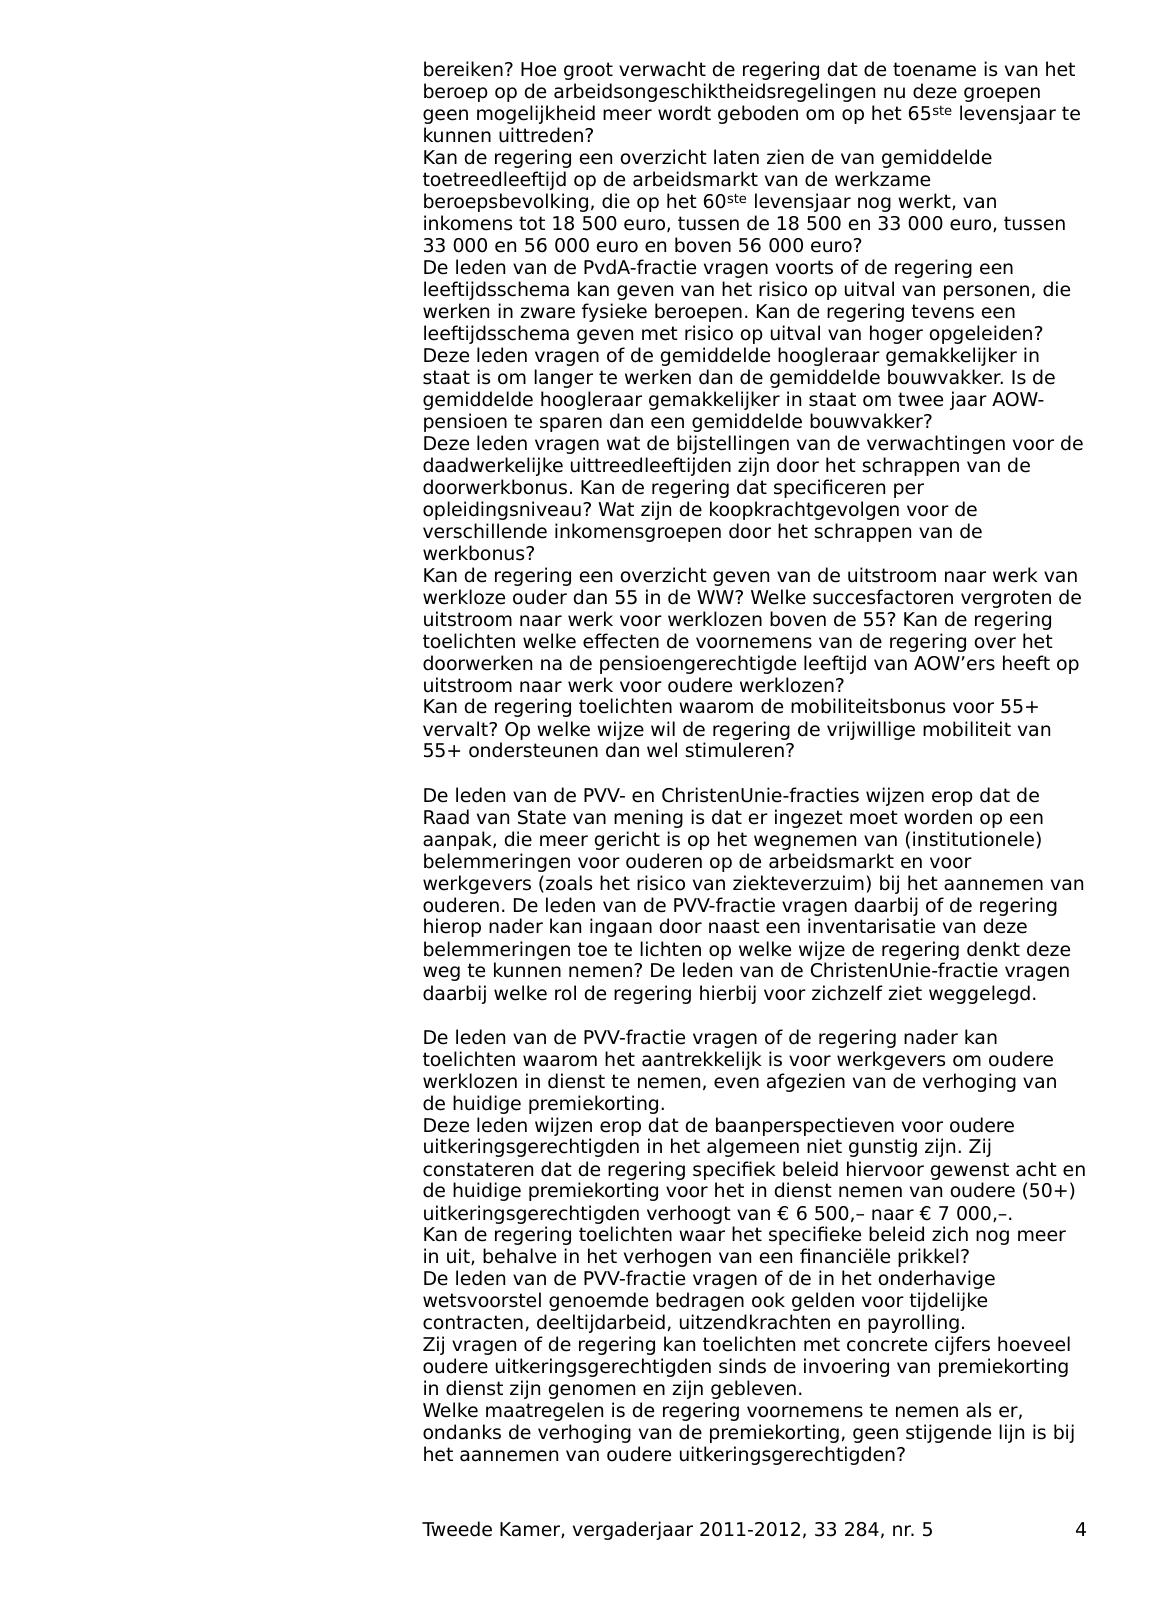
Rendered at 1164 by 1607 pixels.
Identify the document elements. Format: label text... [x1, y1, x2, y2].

text Zij vragen of de regering kan toelichten met concrete cijfers hoeveel oudere uitkeringsgerechtigden sinds de invoering van premiekorting in dienst zijn genomen en zijn gebleven. [422, 1334, 1087, 1400]
text De leden van de PvdA-fractie vragen voorts of de regering een leeftijdsschema kan geven van het risico op uitval van personen, die werken in zware fysieke beroepen. Kan de regering tevens een leeftijdsschema geven met risico op uitval van hoger opgeleiden? [422, 257, 1087, 345]
text Kan de regering een overzicht laten zien de van gemiddelde toetreedleeftijd op de arbeidsmarkt van de werkzame beroepsbevolking, die op het 60ste levensjaar nog werkt, van inkomens tot 18 500 euro, tussen de 18 500 en 33 000 euro, tussen 33 000 en 56 000 euro en boven 56 000 euro? [422, 147, 1087, 257]
text Kan de regering toelichten waarom de mobiliteitsbonus voor 55+ vervalt? Op welke wijze wil de regering de vrijwillige mobiliteit van 55+ ondersteunen dan wel stimuleren? [422, 696, 1087, 762]
text Welke maatregelen is de regering voornemens te nemen als er, ondanks de verhoging van de premiekorting, geen stijgende lijn is bij het aannemen van oudere uitkeringsgerechtigden? [422, 1400, 1087, 1466]
text Deze leden vragen wat de bijstellingen van de verwachtingen voor de daadwerkelijke uittreedleeftijden zijn door het schrappen van de doorwerkbonus. Kan de regering dat specificeren per opleidingsniveau? Wat zijn de koopkrachtgevolgen voor de verschillende inkomensgroepen door het schrappen van de werkbonus? [422, 433, 1087, 564]
text Kan de regering een overzicht geven van de uitstroom naar werk van werkloze ouder dan 55 in de WW? Welke succesfactoren vergroten de uitstroom naar werk voor werklozen boven de 55? Kan de regering toelichten welke effecten de voornemens van de regering over het doorwerken na de pensioengerechtigde leeftijd van AOW’ers heeft op uitstroom naar werk voor oudere werklozen? [422, 564, 1087, 696]
text Kan de regering toelichten waar het specifieke beleid zich nog meer in uit, behalve in het verhogen van een financiële prikkel? [422, 1224, 1087, 1268]
text De leden van de PVV- en ChristenUnie-fracties wijzen erop dat de Raad van State van mening is dat er ingezet moet worden op een aanpak, die meer gericht is op het wegnemen van (institutionele) belemmeringen voor ouderen op de arbeidsmarkt en voor werkgevers (zoals het risico van ziekteverzuim) bij het aannemen van ouderen. De leden van de PVV-fractie vragen daarbij of de regering hierop nader kan ingaan door naast een inventarisatie van deze belemmeringen toe te lichten op welke wijze de regering denkt deze weg te kunnen nemen? De leden van de ChristenUnie-fractie vragen daarbij welke rol de regering hierbij voor zichzelf ziet weggelegd. [422, 784, 1087, 1004]
text Deze leden wijzen erop dat de baanperspectieven voor oudere uitkeringsgerechtigden in het algemeen niet gunstig zijn. Zij constateren dat de regering specifiek beleid hiervoor gewenst acht en de huidige premiekorting voor het in dienst nemen van oudere (50+) uitkeringsgerechtigden verhoogt van € 6 500,– naar € 7 000,–. [422, 1114, 1087, 1224]
text Deze leden vragen of de gemiddelde hoogleraar gemakkelijker in staat is om langer te werken dan de gemiddelde bouwvakker. Is de gemiddelde hoogleraar gemakkelijker in staat om twee jaar AOW-pensioen te sparen dan een gemiddelde bouwvakker? [422, 345, 1087, 433]
text bereiken? Hoe groot verwacht de regering dat de toename is van het beroep op de arbeidsongeschiktheidsregelingen nu deze groepen geen mogelijkheid meer wordt geboden om op het 65ste levensjaar te kunnen uittreden? [422, 59, 1087, 147]
text De leden van de PVV-fractie vragen of de regering nader kan toelichten waarom het aantrekkelijk is voor werkgevers om oudere werklozen in dienst te nemen, even afgezien van de verhoging van de huidige premiekorting. [422, 1027, 1087, 1114]
text De leden van de PVV-fractie vragen of de in het onderhavige wetsvoorstel genoemde bedragen ook gelden voor tijdelijke contracten, deeltijdarbeid, uitzendkrachten en payrolling. [422, 1268, 1087, 1334]
